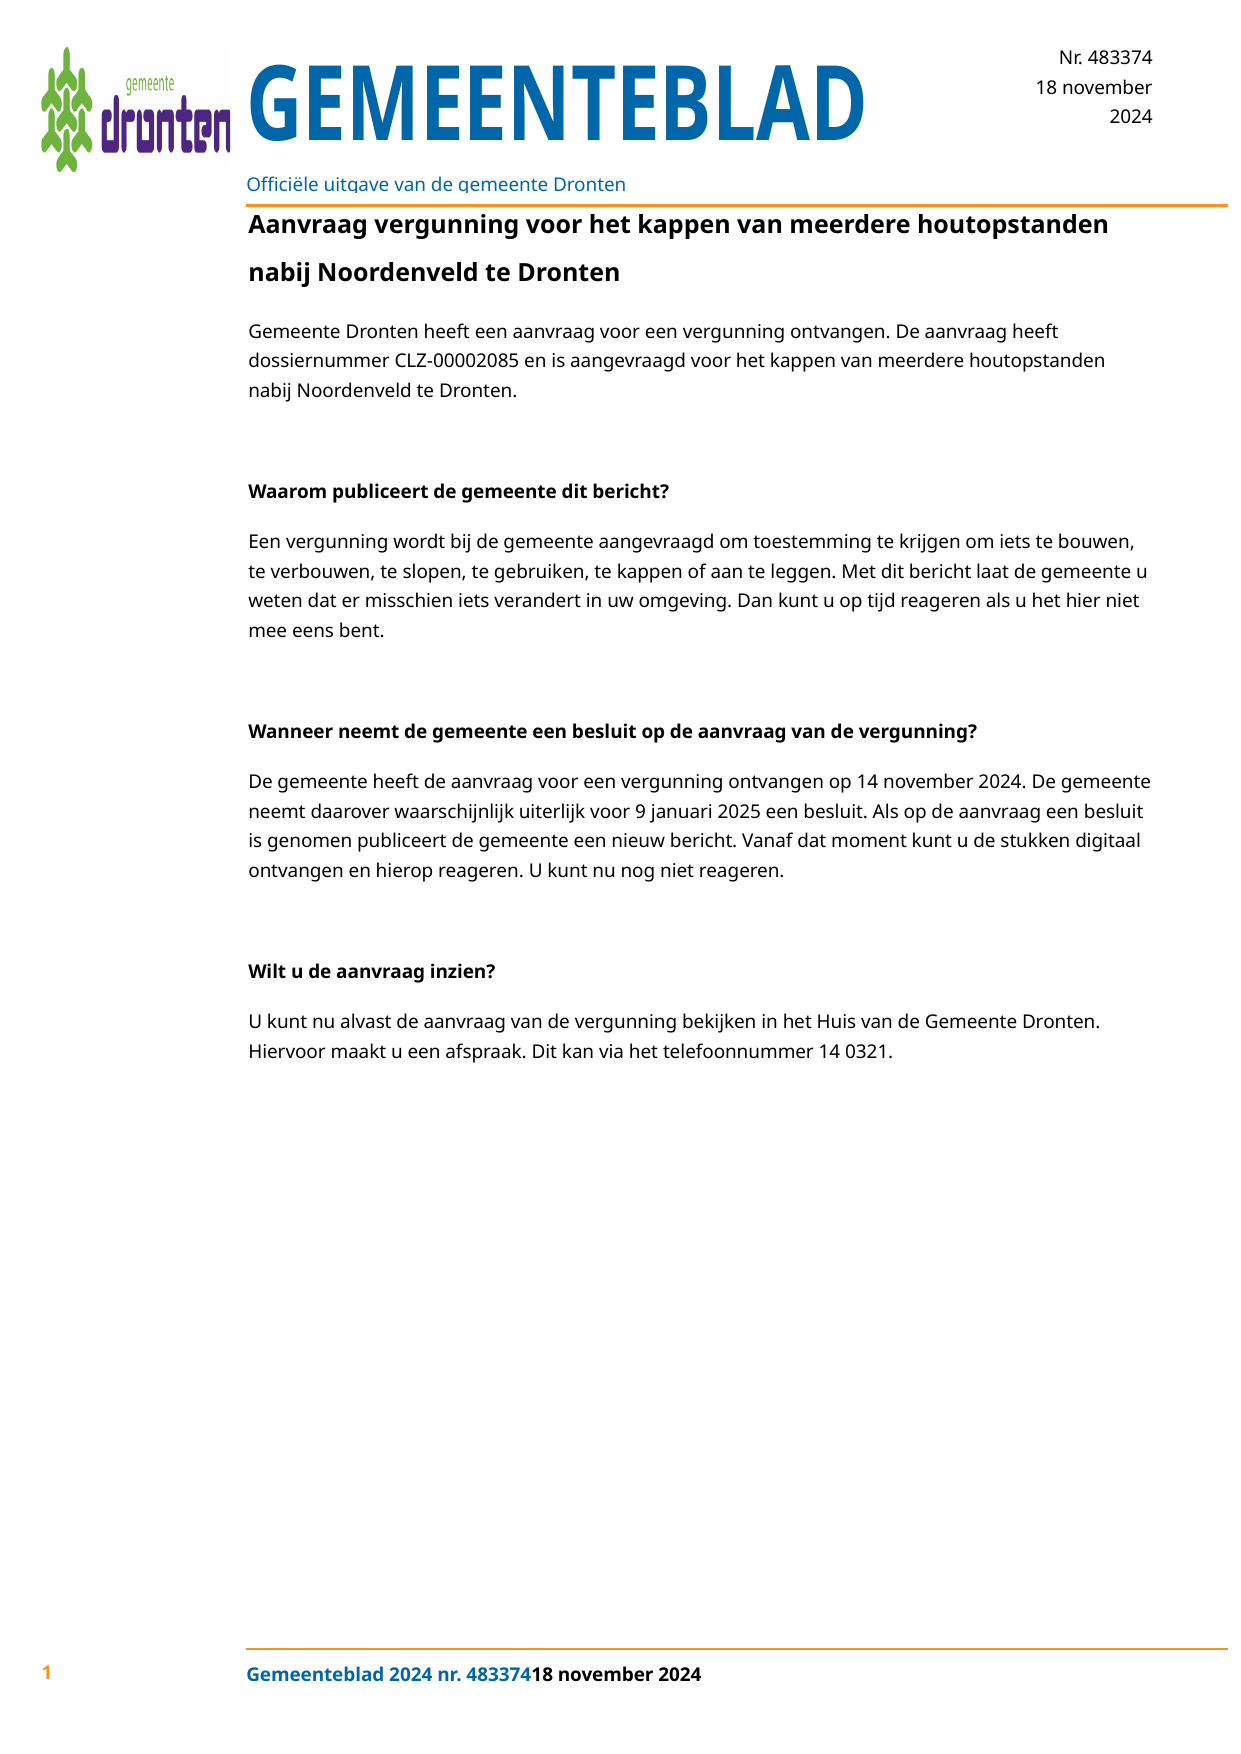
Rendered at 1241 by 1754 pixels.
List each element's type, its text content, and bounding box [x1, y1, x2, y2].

text Aanvraag vergunning voor het kappen van meerdere houtopstanden nabij Noordenveld te Dronten [248, 207, 1152, 288]
text Gemeente Dronten heeft een aanvraag voor een vergunning ontvangen. De aanvraag heeft dossiernummer CLZ-00002085 en is aangevraagd voor het kappen van meerdere houtopstanden nabij Noordenveld te Dronten. [248, 318, 1152, 403]
text Een vergunning wordt bij de gemeente aangevraagd om toestemming te krijgen om iets te bouwen, te verbouwen, te slopen, te gebruiken, te kappen of aan te leggen. Met dit bericht laat de gemeente u weten dat er misschien iets verandert in uw omgeving. Dan kunt u op tijd reageren als u het hier niet mee eens bent. [248, 528, 1152, 643]
text Waarom publiceert de gemeente dit bericht? [248, 478, 1152, 504]
text Wilt u de aanvraag inzien? [248, 958, 1152, 984]
text U kunt nu alvast de aanvraag van de vergunning bekijken in het Huis van de Gemeente Dronten. Hiervoor maakt u een afspraak. Dit kan via het telefoonnummer 14 0321. [248, 1008, 1152, 1064]
picture [41, 47, 231, 172]
text De gemeente heeft de aanvraag voor een vergunning ontvangen op 14 november 2024. De gemeente neemt daarover waarschijnlijk uiterlijk voor 9 januari 2025 een besluit. Als op de aanvraag een besluit is genomen publiceert de gemeente een nieuw bericht. Vanaf dat moment kunt u de stukken digitaal ontvangen en hierop reageren. U kunt nu nog niet reageren. [248, 768, 1152, 883]
text Wanneer neemt de gemeente een besluit op de aanvraag van de vergunning? [248, 718, 1152, 744]
